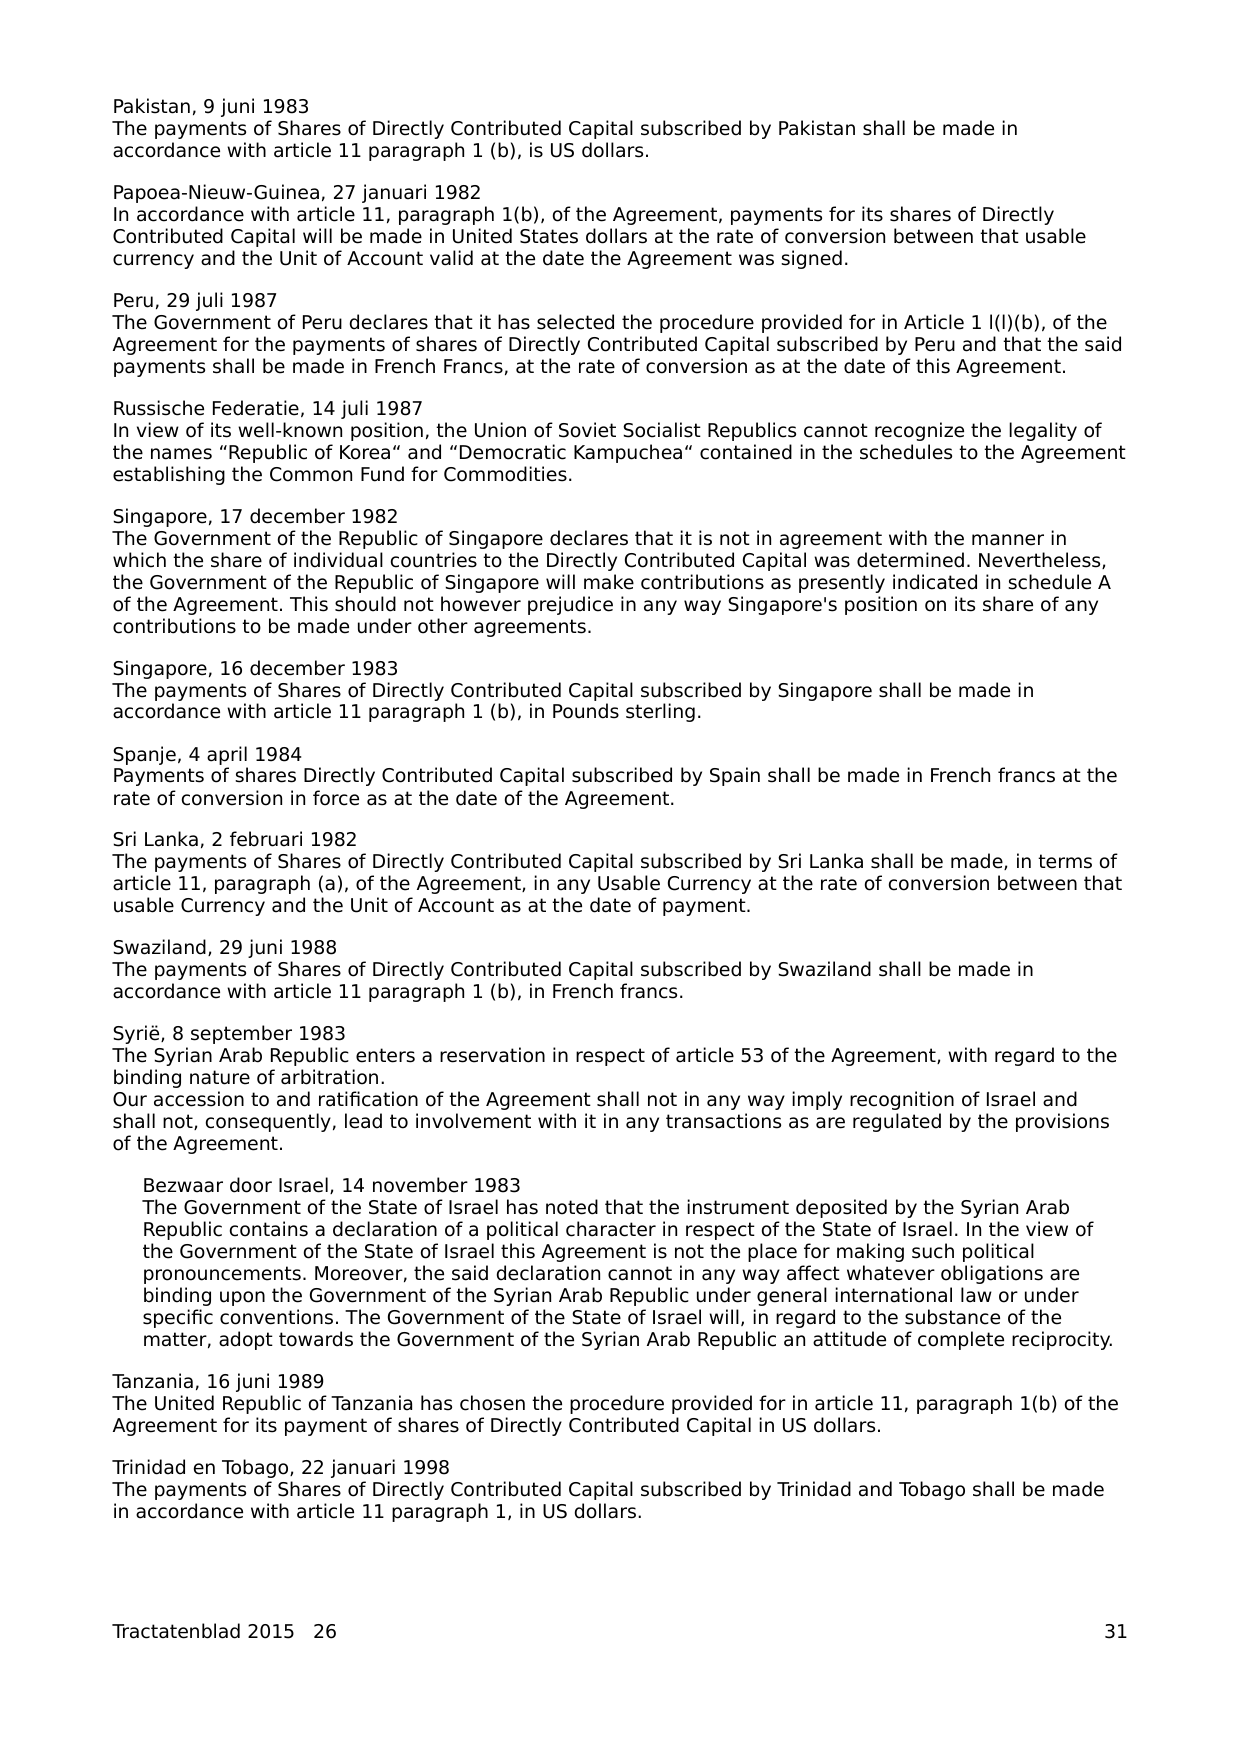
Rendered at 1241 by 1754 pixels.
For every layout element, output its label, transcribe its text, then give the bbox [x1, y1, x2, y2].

text Pakistan, 9 juni 1983 [112, 96, 1128, 118]
text The Government of Peru declares that it has selected the procedure provided for in Article 1 l(l)(b), of the Agreement for the payments of shares of Directly Contributed Capital subscribed by Peru and that the said payments shall be made in French Francs, at the rate of conversion as at the date of this Agreement. [112, 312, 1128, 378]
text The United Republic of Tanzania has chosen the procedure provided for in article 11, paragraph 1(b) of the Agreement for its payment of shares of Directly Contributed Capital in US dollars. [112, 1393, 1128, 1437]
text The Syrian Arab Republic enters a reservation in respect of article 53 of the Agreement, with regard to the binding nature of arbitration. [112, 1045, 1128, 1089]
text Tanzania, 16 juni 1989 [112, 1371, 1128, 1393]
text The payments of Shares of Directly Contributed Capital subscribed by Swaziland shall be made in accordance with article 11 paragraph 1 (b), in French francs. [112, 959, 1128, 1003]
text The payments of Shares of Directly Contributed Capital subscribed by Pakistan shall be made in accordance with article 11 paragraph 1 (b), is US dollars. [112, 118, 1128, 162]
text In accordance with article 11, paragraph 1(b), of the Agreement, payments for its shares of Directly Contributed Capital will be made in United States dollars at the rate of conversion between that usable currency and the Unit of Account valid at the date the Agreement was signed. [112, 204, 1128, 270]
text Swaziland, 29 juni 1988 [112, 937, 1128, 959]
text Payments of shares Directly Contributed Capital subscribed by Spain shall be made in French francs at the rate of conversion in force as at the date of the Agreement. [112, 765, 1128, 809]
text Trinidad en Tobago, 22 januari 1998 [112, 1457, 1128, 1479]
text Bezwaar door Israel, 14 november 1983 [142, 1175, 1128, 1197]
text Russische Federatie, 14 juli 1987 [112, 398, 1128, 420]
text Our accession to and ratification of the Agreement shall not in any way imply recognition of Israel and shall not, consequently, lead to involvement with it in any transactions as are regulated by the provisions of the Agreement. [112, 1089, 1128, 1155]
text The payments of Shares of Directly Contributed Capital subscribed by Singapore shall be made in accordance with article 11 paragraph 1 (b), in Pounds sterling. [112, 679, 1128, 723]
text The payments of Shares of Directly Contributed Capital subscribed by Trinidad and Tobago shall be made in accordance with article 11 paragraph 1, in US dollars. [112, 1479, 1128, 1523]
text Sri Lanka, 2 februari 1982 [112, 829, 1128, 851]
text Syrië, 8 september 1983 [112, 1023, 1128, 1045]
text The payments of Shares of Directly Contributed Capital subscribed by Sri Lanka shall be made, in terms of article 11, paragraph (a), of the Agreement, in any Usable Currency at the rate of conversion between that usable Currency and the Unit of Account as at the date of payment. [112, 851, 1128, 917]
text Spanje, 4 april 1984 [112, 743, 1128, 765]
text The Government of the State of Israel has noted that the instrument deposited by the Syrian Arab Republic contains a declaration of a political character in respect of the State of Israel. In the view of the Government of the State of Israel this Agreement is not the place for making such political pronouncements. Moreover, the said declaration cannot in any way affect whatever obligations are binding upon the Government of the Syrian Arab Republic under general international law or under specific conventions. The Government of the State of Israel will, in regard to the substance of the matter, adopt towards the Government of the Syrian Arab Republic an attitude of complete reciprocity. [142, 1197, 1128, 1351]
text In view of its well-known position, the Union of Soviet Socialist Republics cannot recognize the legality of the names “Republic of Korea“ and “Democratic Kampuchea“ contained in the schedules to the Agreement establishing the Common Fund for Commodities. [112, 420, 1128, 486]
text Singapore, 16 december 1983 [112, 657, 1128, 679]
text The Government of the Republic of Singapore declares that it is not in agreement with the manner in which the share of individual countries to the Directly Contributed Capital was determined. Nevertheless, the Government of the Republic of Singapore will make contributions as presently indicated in schedule A of the Agreement. This should not however prejudice in any way Singapore's position on its share of any contributions to be made under other agreements. [112, 528, 1128, 637]
text Peru, 29 juli 1987 [112, 290, 1128, 312]
text Papoea-Nieuw-Guinea, 27 januari 1982 [112, 182, 1128, 204]
text Singapore, 17 december 1982 [112, 506, 1128, 528]
